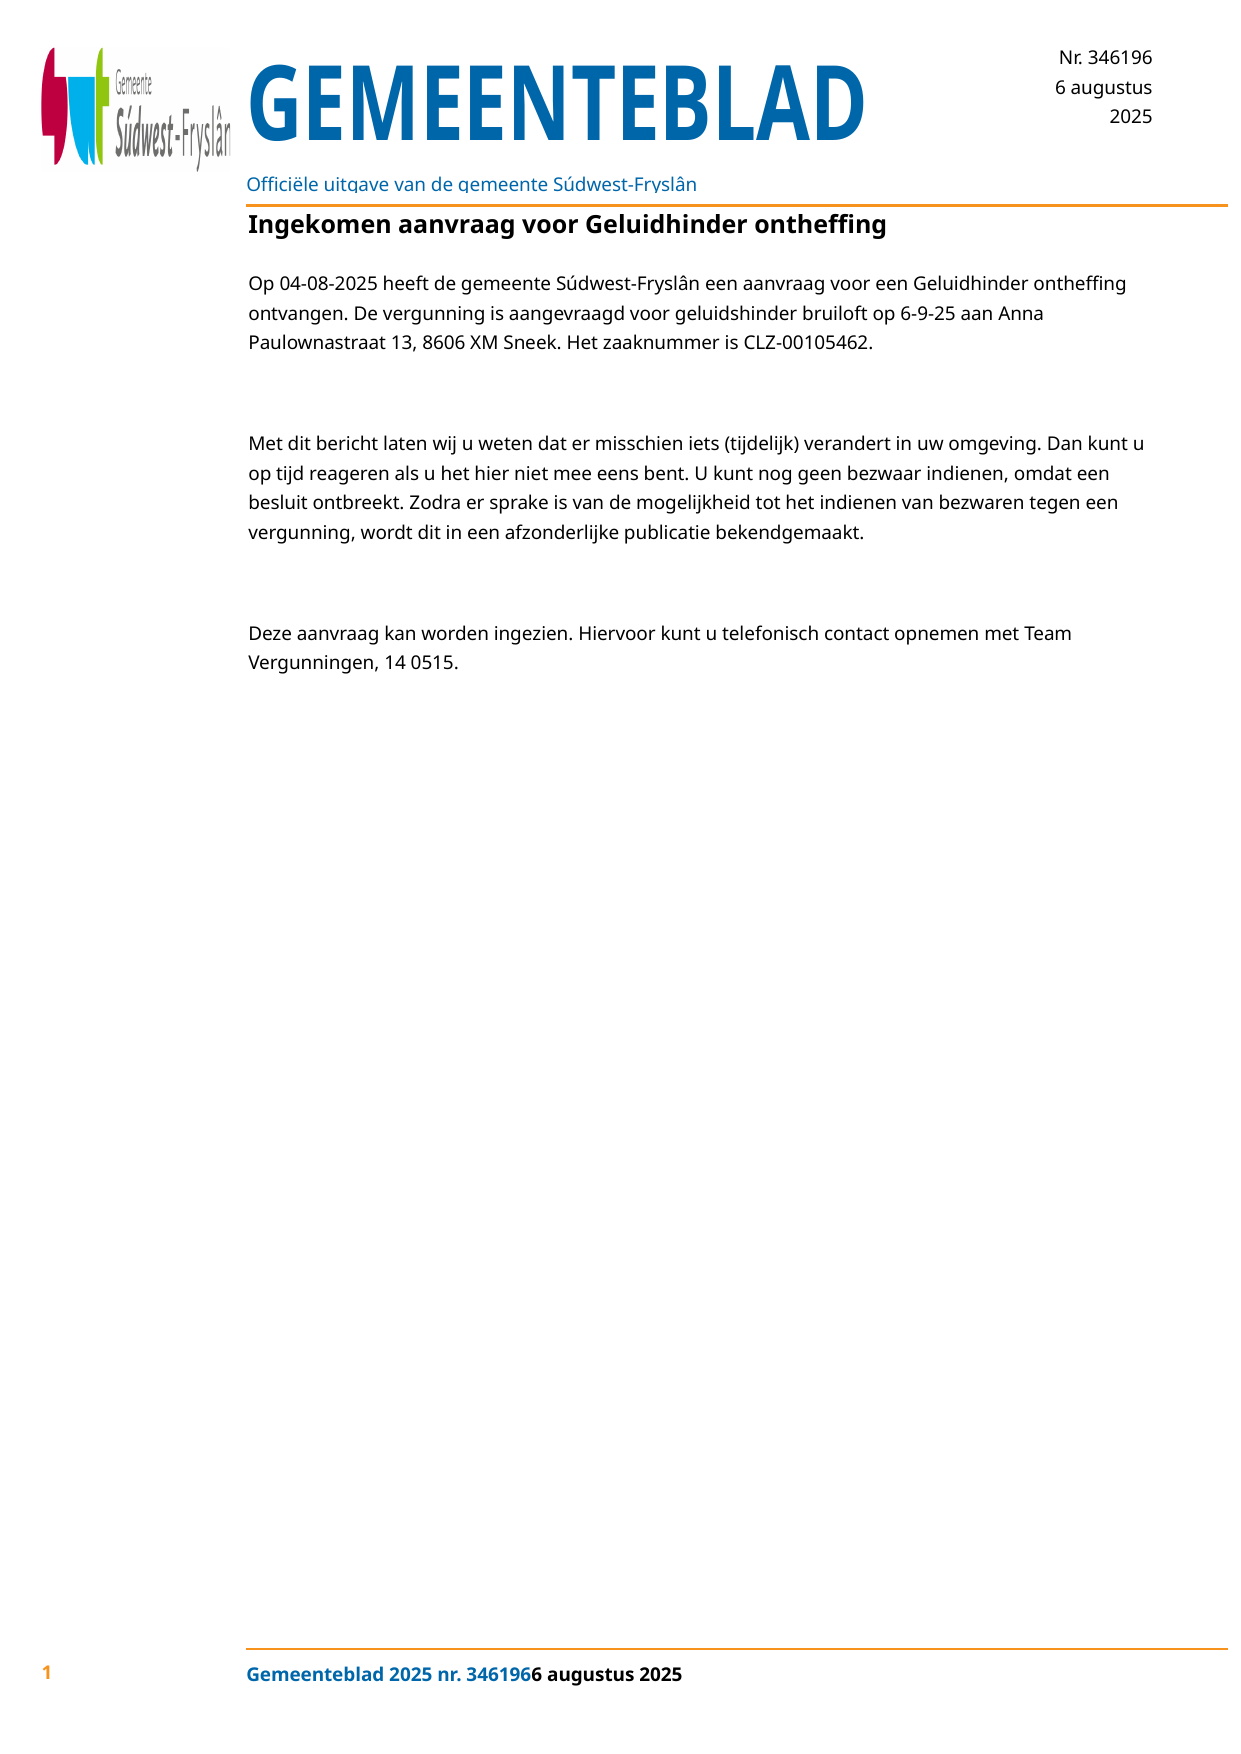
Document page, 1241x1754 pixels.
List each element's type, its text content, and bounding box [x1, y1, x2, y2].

text Met dit bericht laten wij u weten dat er misschien iets (tijdelijk) verandert in uw omgeving. Dan kunt u op tijd reageren als u het hier niet mee eens bent. U kunt nog geen bezwaar indienen, omdat een besluit ontbreekt. Zodra er sprake is van de mogelijkheid tot het indienen van bezwaren tegen een vergunning, wordt dit in een afzonderlijke publicatie bekendgemaakt. [248, 430, 1152, 545]
text Op 04-08-2025 heeft de gemeente Súdwest-Fryslân een aanvraag voor een Geluidhinder ontheffing ontvangen. De vergunning is aangevraagd voor geluidshinder bruiloft op 6-9-25 aan Anna Paulownastraat 13, 8606 XM Sneek. Het zaaknummer is CLZ-00105462. [248, 270, 1152, 355]
text Deze aanvraag kan worden ingezien. Hiervoor kunt u telefonisch contact opnemen met Team Vergunningen, 14 0515. [248, 620, 1152, 675]
picture [41, 47, 231, 172]
text Ingekomen aanvraag voor Geluidhinder ontheffing [248, 207, 1152, 241]
